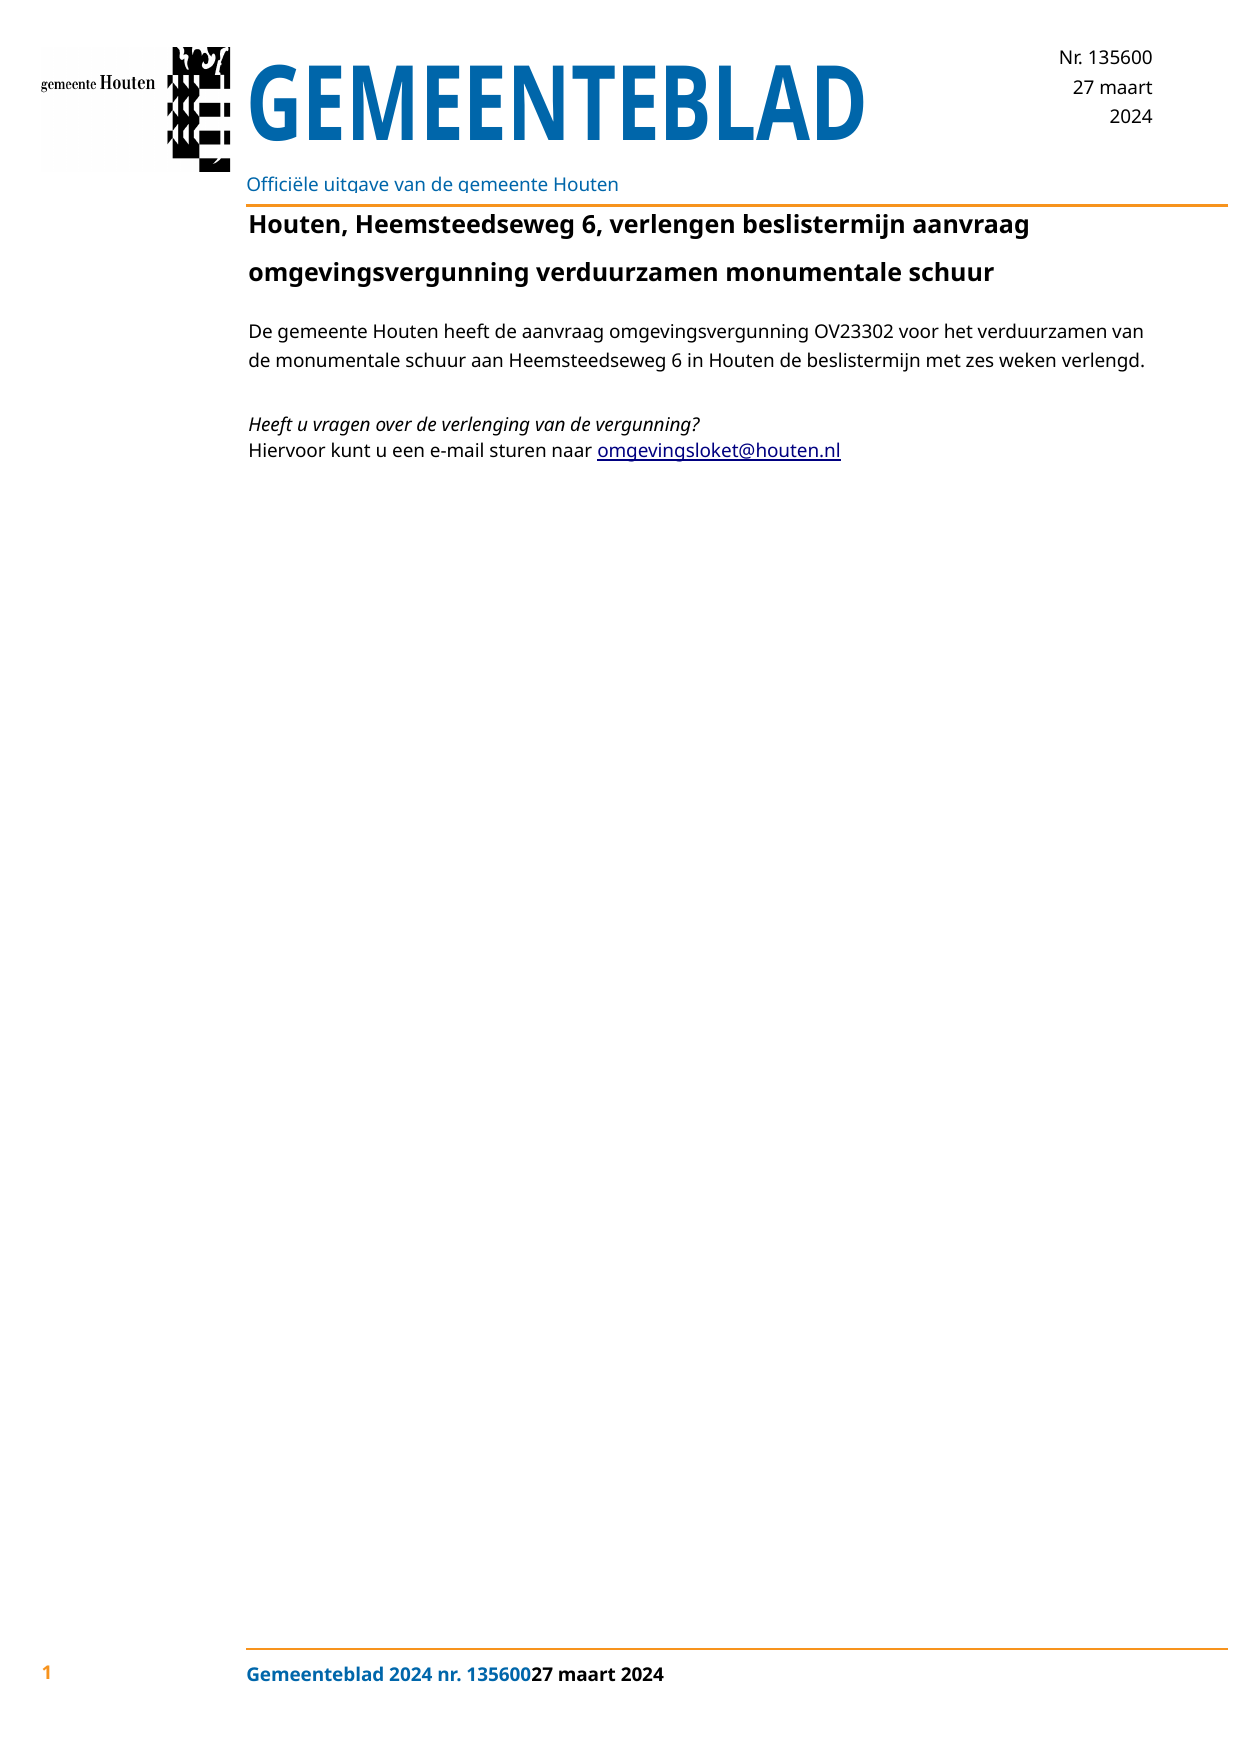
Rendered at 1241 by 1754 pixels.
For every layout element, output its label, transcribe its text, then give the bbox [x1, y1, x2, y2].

text Heeft u vragen over de verlenging van de vergunning? [248, 411, 1152, 437]
text Hiervoor kunt u een e-mail sturen naar omgevingsloket@houten.nl [248, 437, 1152, 463]
text De gemeente Houten heeft de aanvraag omgevingsvergunning OV23302 voor het verduurzamen van de monumentale schuur aan Heemsteedseweg 6 in Houten de beslistermijn met zes weken verlengd. [248, 318, 1152, 373]
picture [41, 47, 231, 172]
text Houten, Heemsteedseweg 6, verlengen beslistermijn aanvraag omgevingsvergunning verduurzamen monumentale schuur [248, 207, 1152, 288]
